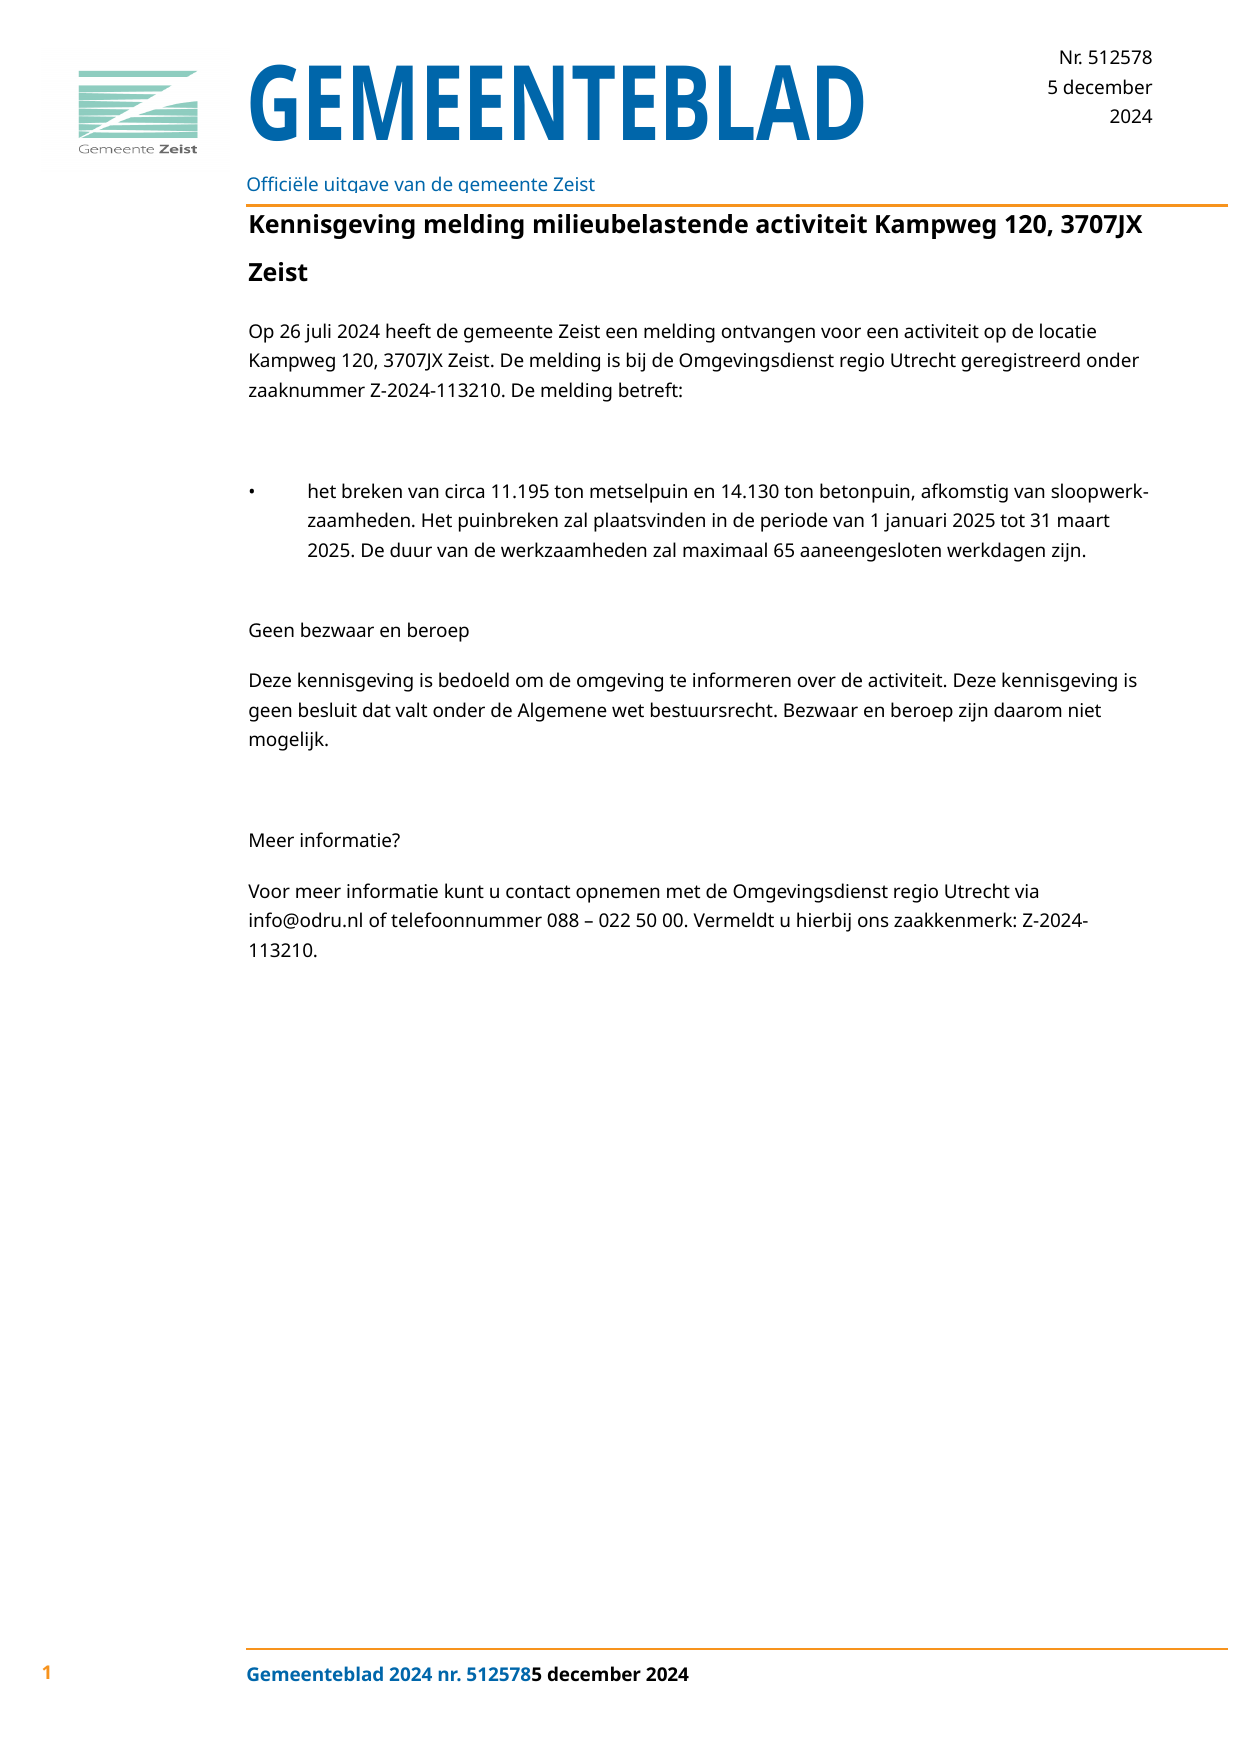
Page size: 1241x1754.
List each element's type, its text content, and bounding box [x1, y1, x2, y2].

text Voor meer informatie kunt u contact opnemen met de Omgevingsdienst regio Utrecht via info@odru.nl of telefoonnummer 088 – 022 50 00. Vermeldt u hierbij ons zaakkenmerk: Z-2024-113210. [248, 878, 1152, 963]
picture [41, 47, 231, 172]
list het breken van circa 11.195 ton metselpuin en 14.130 ton betonpuin, afkomstig van sloop­werk­zaam­heden. Het puinbreken zal plaatsvinden in de periode van 1 januari 2025 tot 31 maart 2025. De duur van de werkzaamheden zal maximaal 65 aaneengesloten werkdagen zijn. [248, 478, 1152, 563]
text Kennisgeving melding milieubelastende activiteit Kampweg 120, 3707JX Zeist [248, 207, 1152, 288]
text Geen bezwaar en beroep [248, 617, 1152, 643]
text Meer informatie? [248, 827, 1152, 853]
text Op 26 juli 2024 heeft de gemeente Zeist een melding ontvangen voor een activiteit op de locatie Kampweg 120, 3707JX Zeist. De melding is bij de Omgevingsdienst regio Utrecht geregistreerd onder zaaknummer Z-2024-113210. De melding betreft: [248, 318, 1152, 403]
text Deze kennisgeving is bedoeld om de omgeving te informeren over de activiteit. Deze kennisgeving is geen besluit dat valt onder de Algemene wet bestuursrecht. Bezwaar en beroep zijn daarom niet mogelijk. [248, 667, 1152, 752]
